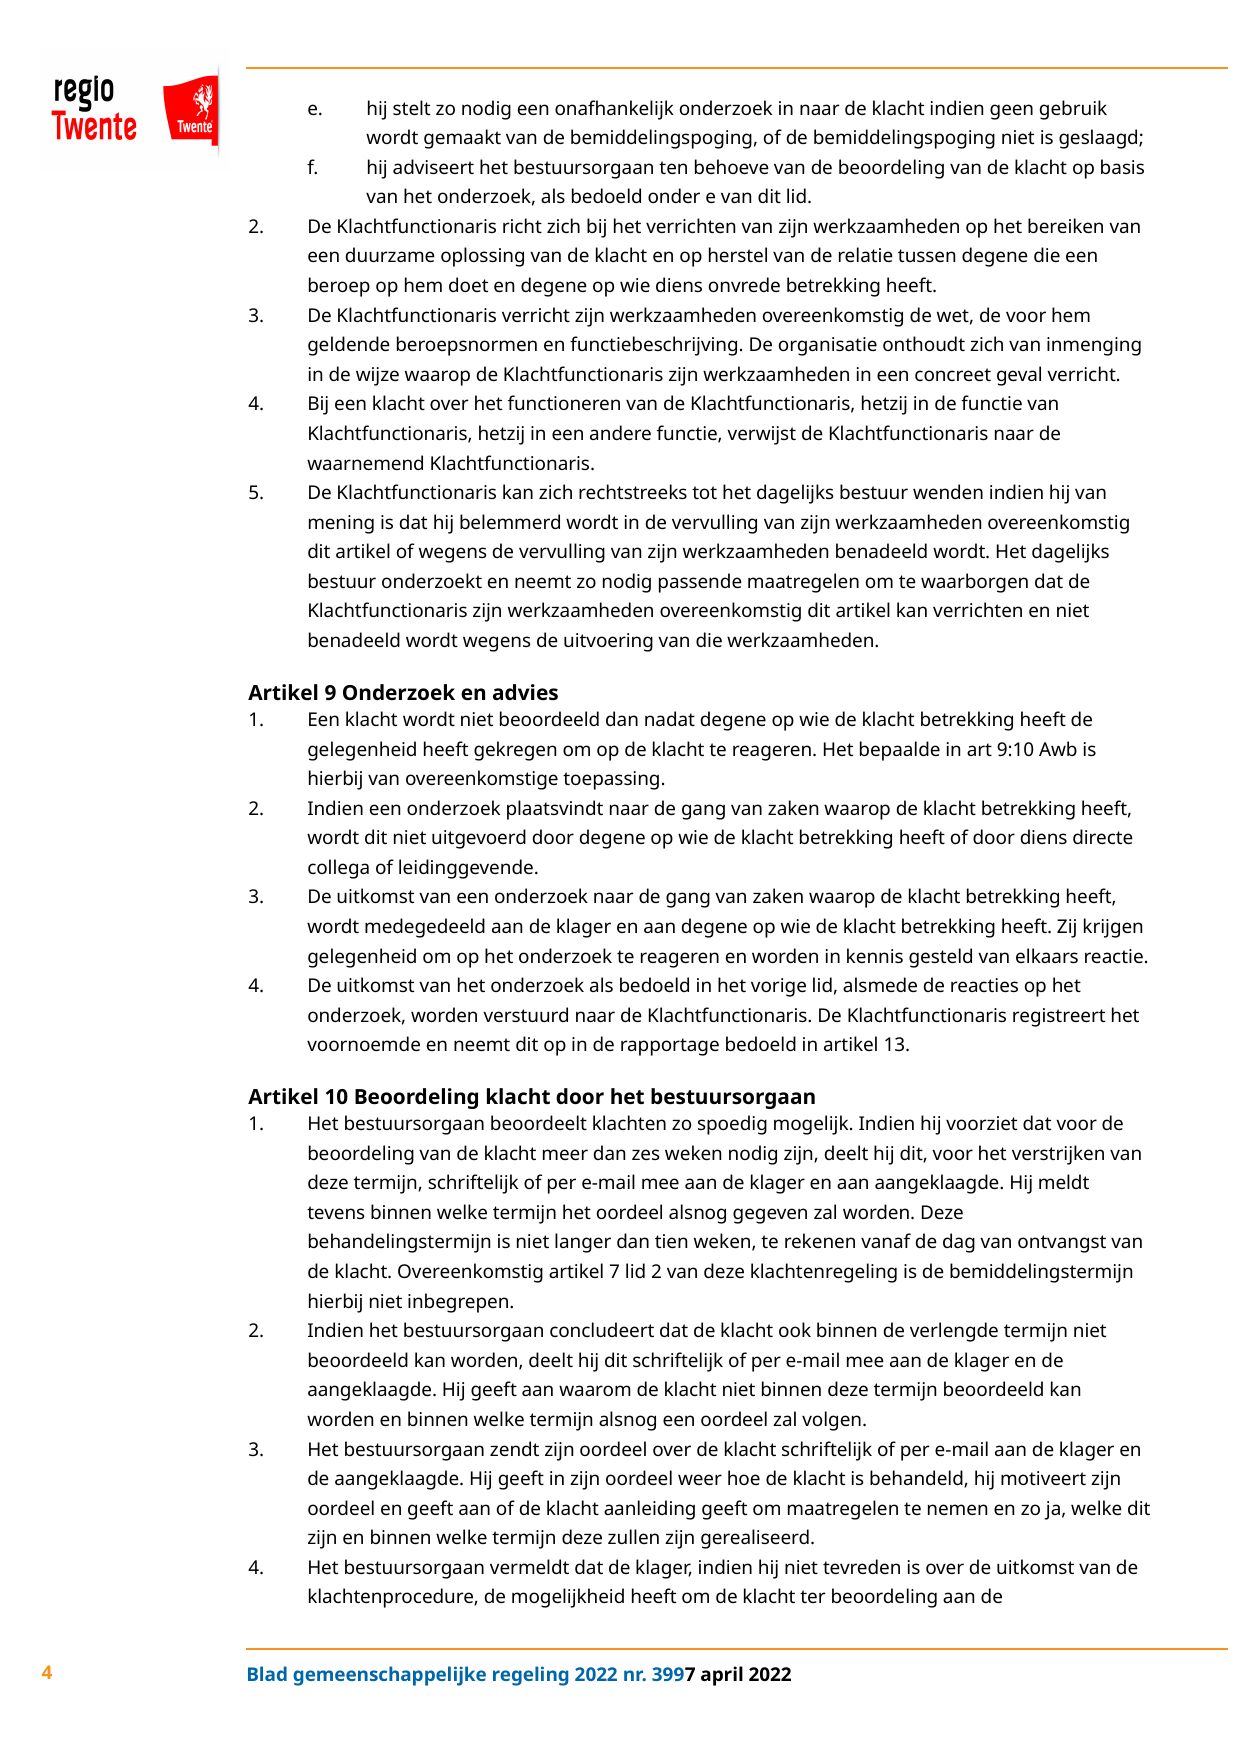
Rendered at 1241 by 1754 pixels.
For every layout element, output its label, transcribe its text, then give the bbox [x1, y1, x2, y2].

list De uitkomst van het onderzoek als bedoeld in het vorige lid, alsmede de reacties op het onderzoek, worden verstuurd naar de Klachtfunctionaris. De Klachtfunctionaris registreert het voornoemde en neemt dit op in de rapportage bedoeld in artikel 13. [248, 972, 1152, 1057]
list hij stelt zo nodig een onafhankelijk onderzoek in naar de klacht indien geen gebruik wordt gemaakt van de bemiddelingspoging, of de bemiddelingspoging niet is geslaagd; [307, 95, 1152, 150]
list De Klachtfunctionaris richt zich bij het verrichten van zijn werkzaamheden op het bereiken van een duurzame oplossing van de klacht en op herstel van de relatie tussen degene die een beroep op hem doet en degene op wie diens onvrede betrekking heeft. [248, 213, 1152, 298]
list Het bestuursorgaan vermeldt dat de klager, indien hij niet tevreden is over de uitkomst van de klachtenprocedure, de mogelijkheid heeft om de klacht ter beoordeling aan de [248, 1554, 1152, 1609]
list Het bestuursorgaan beoordeelt klachten zo spoedig mogelijk. Indien hij voorziet dat voor de beoordeling van de klacht meer dan zes weken nodig zijn, deelt hij dit, voor het verstrijken van deze termijn, schriftelijk of per e-mail mee aan de klager en aan aangeklaagde. Hij meldt tevens binnen welke termijn het oordeel alsnog gegeven zal worden. Deze behandelingstermijn is niet langer dan tien weken, te rekenen vanaf de dag van ontvangst van de klacht. Overeenkomstig artikel 7 lid 2 van deze klachtenregeling is de bemiddelingstermijn hierbij niet inbegrepen. [248, 1110, 1152, 1314]
text Artikel 9 Onderzoek en advies [248, 678, 1152, 706]
list Het bestuursorgaan zendt zijn oordeel over de klacht schriftelijk of per e-mail aan de klager en de aangeklaagde. Hij geeft in zijn oordeel weer hoe de klacht is behandeld, hij motiveert zijn oordeel en geeft aan of de klacht aanleiding geeft om maatregelen te nemen en zo ja, welke dit zijn en binnen welke termijn deze zullen zijn gerealiseerd. [248, 1436, 1152, 1550]
picture [41, 47, 231, 172]
list Indien het bestuursorgaan concludeert dat de klacht ook binnen de verlengde termijn niet beoordeeld kan worden, deelt hij dit schriftelijk of per e-mail mee aan de klager en de aangeklaagde. Hij geeft aan waarom de klacht niet binnen deze termijn beoordeeld kan worden en binnen welke termijn alsnog een oordeel zal volgen. [248, 1317, 1152, 1432]
list Indien een onderzoek plaatsvindt naar de gang van zaken waarop de klacht betrekking heeft, wordt dit niet uitgevoerd door degene op wie de klacht betrekking heeft of door diens directe collega of leidinggevende. [248, 795, 1152, 880]
list hij adviseert het bestuursorgaan ten behoeve van de beoordeling van de klacht op basis van het onderzoek, als bedoeld onder e van dit lid. [307, 154, 1152, 209]
text Artikel 10 Beoordeling klacht door het bestuursorgaan [248, 1082, 1152, 1110]
list De Klachtfunctionaris verricht zijn werkzaamheden overeenkomstig de wet, de voor hem geldende beroepsnormen en functiebeschrijving. De organisatie onthoudt zich van inmenging in de wijze waarop de Klachtfunctionaris zijn werkzaamheden in een concreet geval verricht. [248, 302, 1152, 387]
list De uitkomst van een onderzoek naar de gang van zaken waarop de klacht betrekking heeft, wordt medegedeeld aan de klager en aan degene op wie de klacht betrekking heeft. Zij krijgen gelegenheid om op het onderzoek te reageren en worden in kennis gesteld van elkaars reactie. [248, 884, 1152, 968]
list Een klacht wordt niet beoordeeld dan nadat degene op wie de klacht betrekking heeft de gelegenheid heeft gekregen om op de klacht te reageren. Het bepaalde in art 9:10 Awb is hierbij van overeenkomstige toepassing. [248, 706, 1152, 791]
list De Klachtfunctionaris kan zich rechtstreeks tot het dagelijks bestuur wenden indien hij van mening is dat hij belemmerd wordt in de vervulling van zijn werkzaamheden overeenkomstig dit artikel of wegens de vervulling van zijn werkzaamheden benadeeld wordt. Het dagelijks bestuur onderzoekt en neemt zo nodig passende maatregelen om te waarborgen dat de Klachtfunctionaris zijn werkzaamheden overeenkomstig dit artikel kan verrichten en niet benadeeld wordt wegens de uitvoering van die werkzaamheden. [248, 479, 1152, 653]
list Bij een klacht over het functioneren van de Klachtfunctionaris, hetzij in de functie van Klachtfunctionaris, hetzij in een andere functie, verwijst de Klachtfunctionaris naar de waarnemend Klachtfunctionaris. [248, 391, 1152, 476]
